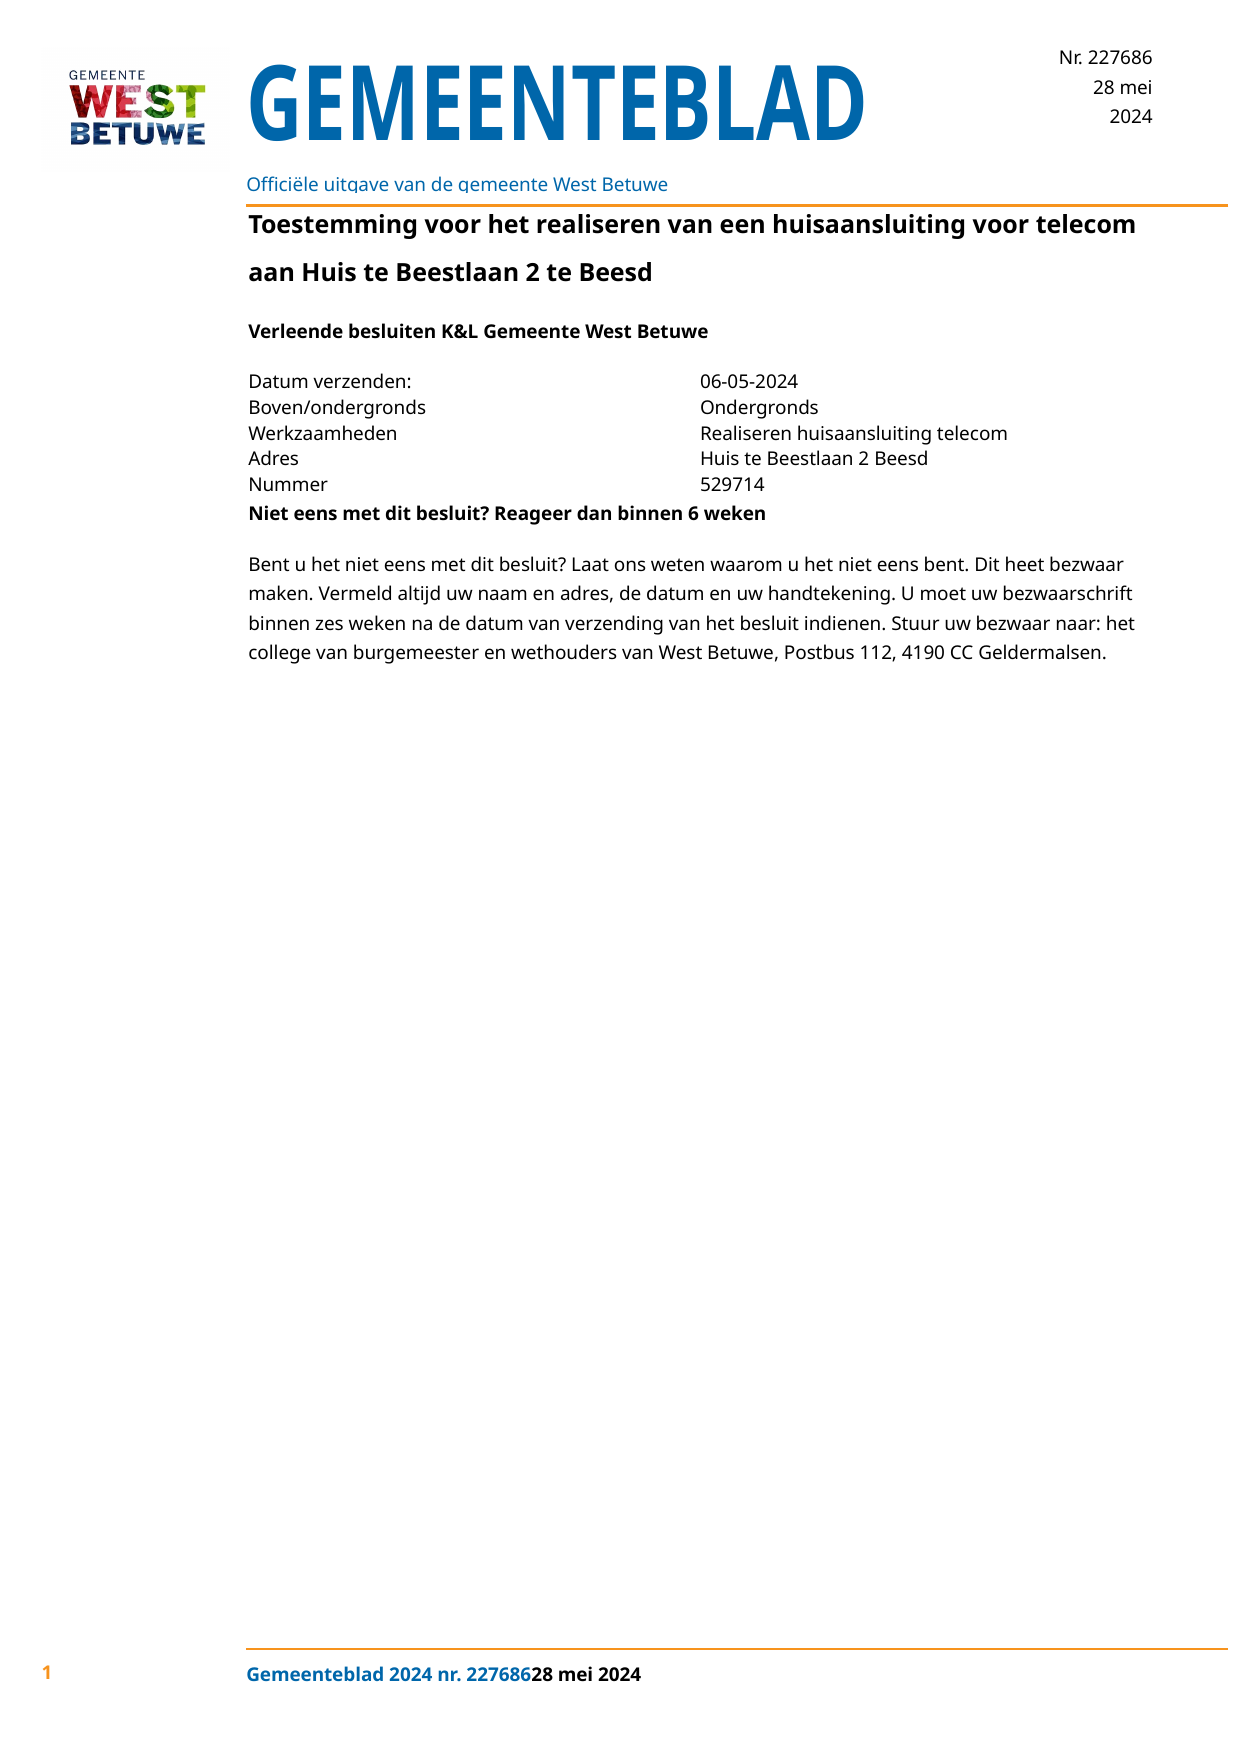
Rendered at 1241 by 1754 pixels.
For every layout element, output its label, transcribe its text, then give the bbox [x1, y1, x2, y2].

picture [41, 47, 231, 172]
table_cell Ondergronds [700, 394, 1152, 420]
table_cell Adres [248, 446, 700, 471]
table_cell Huis te Beestlaan 2 Beesd [700, 446, 1152, 471]
table_header 06-05-2024 [700, 369, 1152, 394]
table_cell 529714 [700, 471, 1152, 497]
table_cell Werkzaamheden [248, 420, 700, 446]
text Niet eens met dit besluit? Reageer dan binnen 6 weken [248, 500, 1152, 526]
table_cell Boven/ondergronds [248, 394, 700, 420]
text Verleende besluiten K&L Gemeente West Betuwe [248, 318, 1152, 344]
table_header Datum verzenden: [248, 369, 700, 394]
table_cell Nummer [248, 471, 700, 497]
text Toestemming voor het realiseren van een huisaansluiting voor telecom aan Huis te Beestlaan 2 te Beesd [248, 207, 1152, 288]
text Bent u het niet eens met dit besluit? Laat ons weten waarom u het niet eens bent. Dit heet bezwaar maken. Vermeld altijd uw naam en adres, de datum en uw handtekening. U moet uw bezwaarschrift binnen zes weken na de datum van verzending van het besluit indienen. Stuur uw bezwaar naar: het college van burgemeester en wethouders van West Betuwe, Postbus 112, 4190 CC Geldermalsen. [248, 551, 1152, 665]
table_cell Realiseren huisaansluiting telecom [700, 420, 1152, 446]
